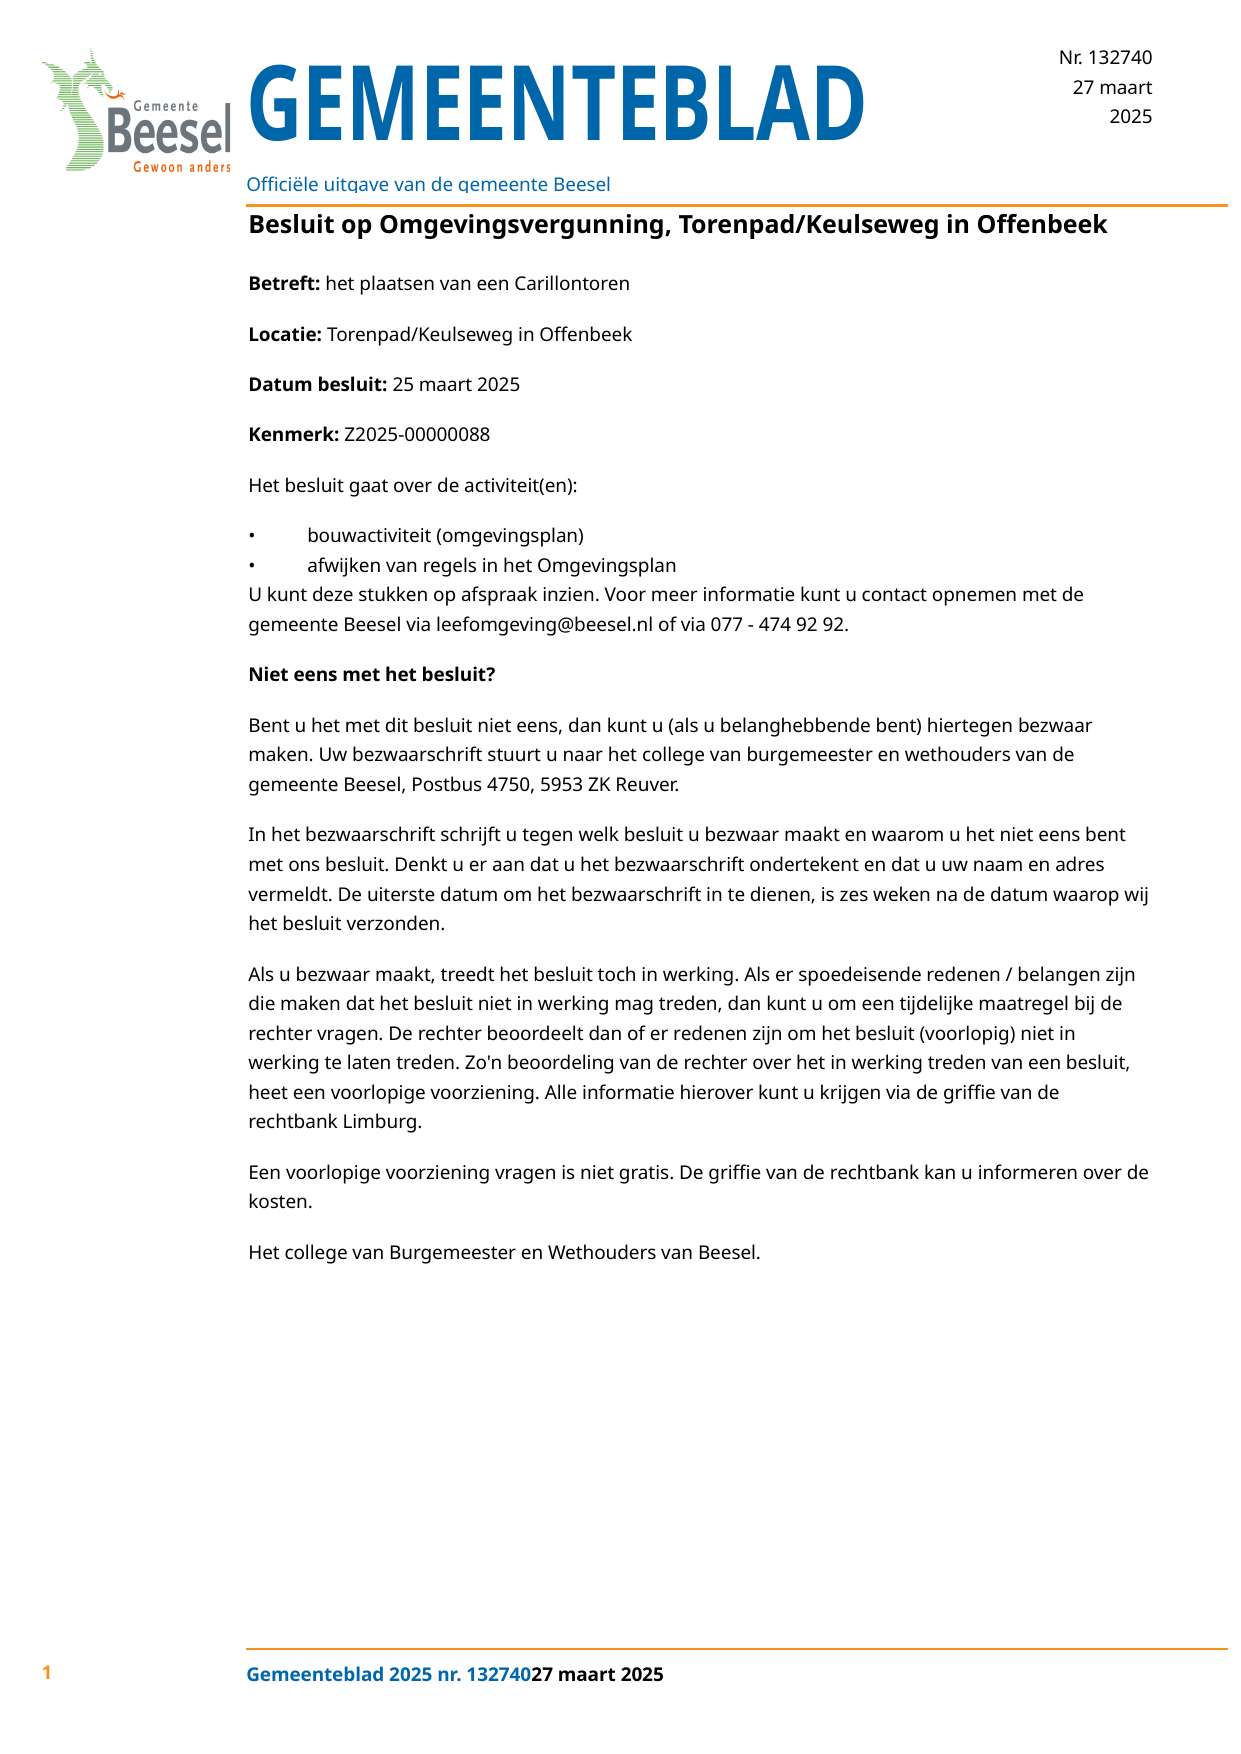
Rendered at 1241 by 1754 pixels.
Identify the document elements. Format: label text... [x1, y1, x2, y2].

picture [41, 47, 231, 172]
text Het besluit gaat over de activiteit(en): [248, 472, 1152, 498]
text In het bezwaarschrift schrijft u tegen welk besluit u bezwaar maakt en waarom u het niet eens bent met ons besluit. Denkt u er aan dat u het bezwaarschrift ondertekent en dat u uw naam en adres vermeldt. De uiterste datum om het bezwaarschrift in te dienen, is zes weken na de datum waarop wij het besluit verzonden. [248, 822, 1152, 936]
text Niet eens met het besluit? [248, 662, 1152, 687]
text U kunt deze stukken op afspraak inzien. Voor meer informatie kunt u contact opnemen met de gemeente Beesel via leefomgeving@beesel.nl of via 077 - 474 92 92. [248, 582, 1152, 637]
text Locatie: Torenpad/Keulseweg in Offenbeek [248, 321, 1152, 346]
text Kenmerk: Z2025-00000088 [248, 422, 1152, 447]
text Een voorlopige voorziening vragen is niet gratis. De griffie van de rechtbank kan u informeren over de kosten. [248, 1159, 1152, 1214]
text Als u bezwaar maakt, treedt het besluit toch in werking. Als er spoedeisende redenen / belangen zijn die maken dat het besluit niet in werking mag treden, dan kunt u om een tijdelijke maatregel bij de rechter vragen. De rechter beoordeelt dan of er redenen zijn om het besluit (voorlopig) niet in werking te laten treden. Zo'n beoordeling van de rechter over het in werking treden van een besluit, heet een voorlopige voorziening. Alle informatie hierover kunt u krijgen via de griffie van de rechtbank Limburg. [248, 961, 1152, 1134]
list bouwactiviteit (omgevingsplan) [248, 522, 1152, 548]
text Datum besluit: 25 maart 2025 [248, 371, 1152, 397]
text Bent u het met dit besluit niet eens, dan kunt u (als u belanghebbende bent) hiertegen bezwaar maken. Uw bezwaarschrift stuurt u naar het college van burgemeester en wethouders van de gemeente Beesel, Postbus 4750, 5953 ZK Reuver. [248, 712, 1152, 797]
text Besluit op Omgevingsvergunning, Torenpad/Keulseweg in Offenbeek [248, 207, 1152, 241]
text Het college van Burgemeester en Wethouders van Beesel. [248, 1239, 1152, 1265]
list afwijken van regels in het Omgevingsplan [248, 552, 1152, 578]
text Betreft: het plaatsen van een Carillontoren [248, 270, 1152, 296]
